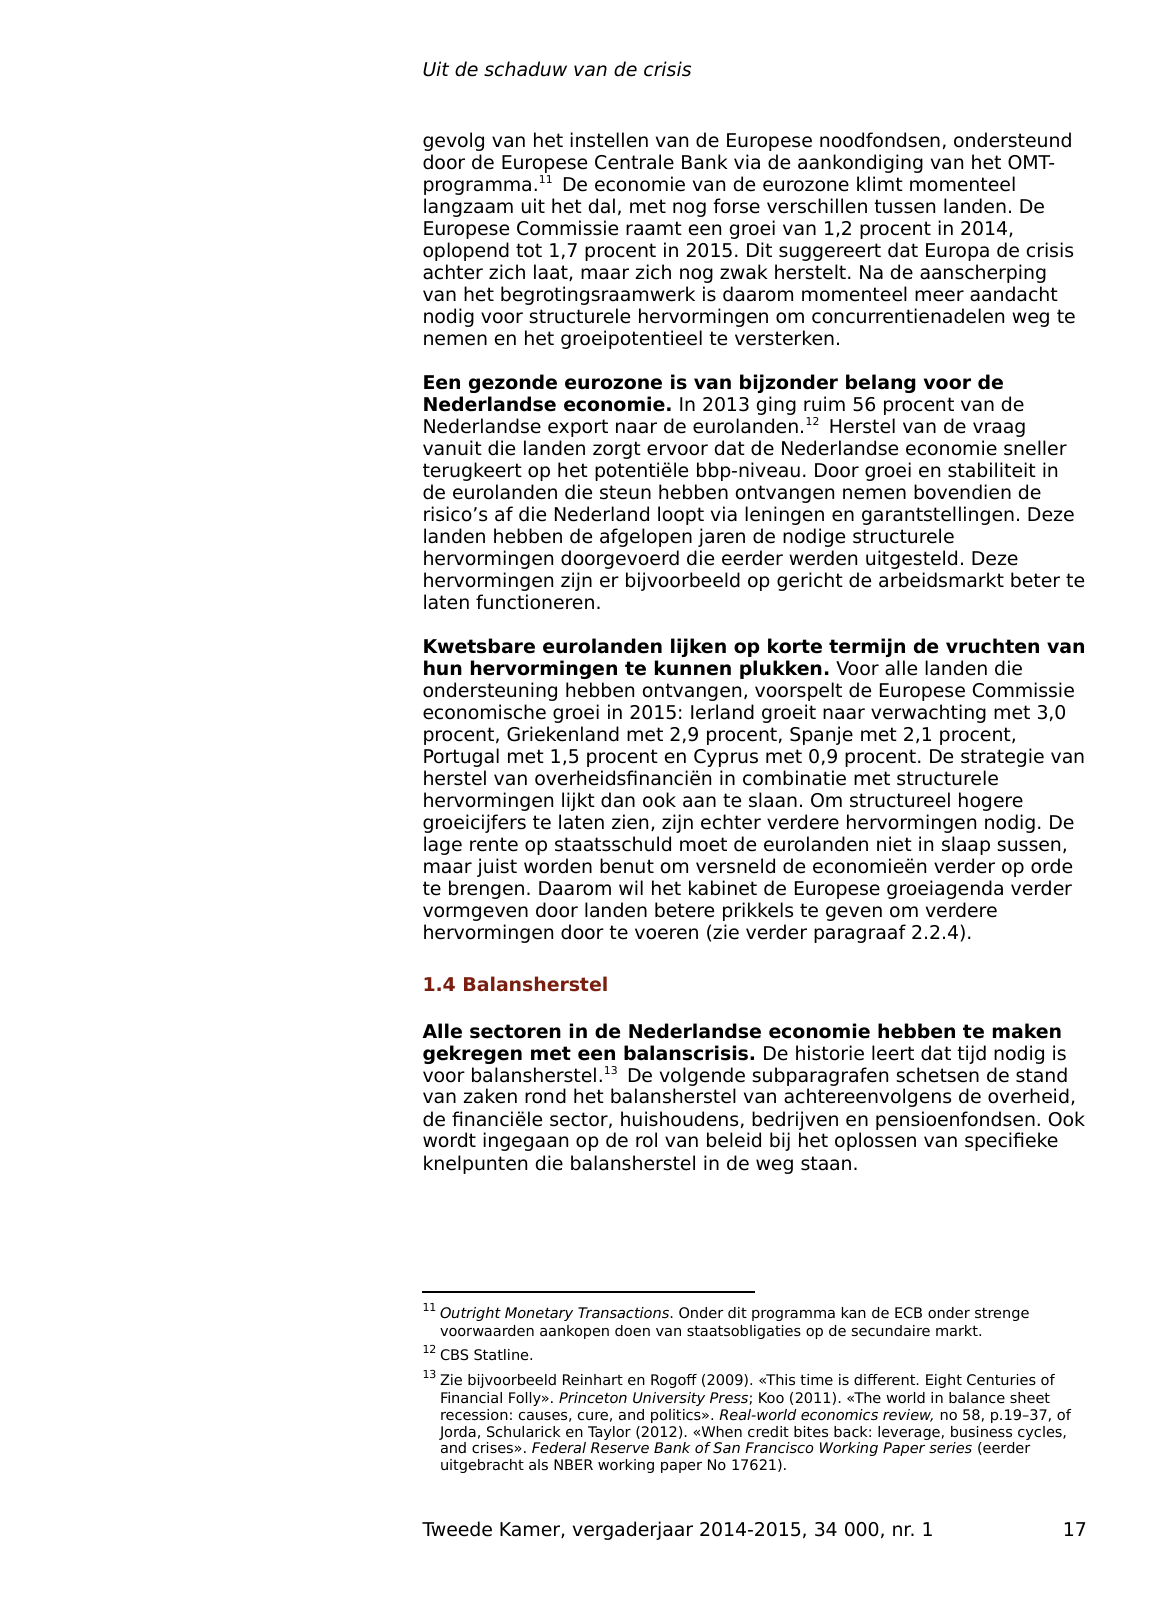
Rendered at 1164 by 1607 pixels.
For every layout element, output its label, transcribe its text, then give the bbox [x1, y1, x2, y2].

text gevolg van het instellen van de Europese noodfondsen, ondersteund door de Europese Centrale Bank via de aankondiging van het OMT-programma. De economie van de eurozone klimt momenteel langzaam uit het dal, met nog forse verschillen tussen landen. De Europese Commissie raamt een groei van 1,2 procent in 2014, oplopend tot 1,7 procent in 2015. Dit suggereert dat Europa de crisis achter zich laat, maar zich nog zwak herstelt. Na de aanscherping van het begrotingsraamwerk is daarom momenteel meer aandacht nodig voor structurele hervormingen om concurrentienadelen weg te nemen en het groeipotentieel te versterken. [422, 130, 1087, 350]
text Kwetsbare eurolanden lijken op korte termijn de vruchten van hun hervormingen te kunnen plukken. Voor alle landen die ondersteuning hebben ontvangen, voorspelt de Europese Commissie economische groei in 2015: Ierland groeit naar verwachting met 3,0 procent, Griekenland met 2,9 procent, Spanje met 2,1 procent, Portugal met 1,5 procent en Cyprus met 0,9 procent. De strategie van herstel van overheidsfinanciën in combinatie met structurele hervormingen lijkt dan ook aan te slaan. Om structureel hogere groeicijfers te laten zien, zijn echter verdere hervormingen nodig. De lage rente op staatsschuld moet de eurolanden niet in slaap sussen, maar juist worden benut om versneld de economieën verder op orde te brengen. Daarom wil het kabinet de Europese groeiagenda verder vormgeven door landen betere prikkels te geven om verdere hervormingen door te voeren (zie verder paragraaf 2.2.4). [422, 636, 1087, 943]
text Een gezonde eurozone is van bijzonder belang voor de Nederlandse economie. In 2013 ging ruim 56 procent van de Nederlandse export naar de eurolanden. Herstel van de vraag vanuit die landen zorgt ervoor dat de Nederlandse economie sneller terugkeert op het potentiële bbp-niveau. Door groei en stabiliteit in de eurolanden die steun hebben ontvangen nemen bovendien de risico’s af die Nederland loopt via leningen en garantstellingen. Deze landen hebben de afgelopen jaren de nodige structurele hervormingen doorgevoerd die eerder werden uitgesteld. Deze hervormingen zijn er bijvoorbeeld op gericht de arbeidsmarkt beter te laten functioneren. [422, 372, 1087, 614]
text CBS Statline. [422, 1343, 1087, 1365]
text Zie bijvoorbeeld Reinhart en Rogoff (2009). «This time is different. Eight Centuries of Financial Folly». Princeton University Press; Koo (2011). «The world in balance sheet recession: causes, cure, and politics». Real-world economics review, no 58, p.19–37, of Jorda, Schularick en Taylor (2012). «When credit bites back: leverage, business cycles, and crises». Federal Reserve Bank of San Francisco Working Paper series (eerder uitgebracht als NBER working paper No 17621). [422, 1368, 1087, 1474]
text Outright Monetary Transactions. Onder dit programma kan de ECB onder strenge voorwaarden aankopen doen van staatsobligaties op de secundaire markt. [422, 1301, 1087, 1340]
subtitle 1.4 Balansherstel [422, 973, 1087, 996]
text Alle sectoren in de Nederlandse economie hebben te maken gekregen met een balanscrisis. De historie leert dat tijd nodig is voor balansherstel. De volgende subparagrafen schetsen de stand van zaken rond het balansherstel van achtereenvolgens de overheid, de financiële sector, huishoudens, bedrijven en pensioenfondsen. Ook wordt ingegaan op de rol van beleid bij het oplossen van specifieke knelpunten die balansherstel in de weg staan. [422, 1021, 1087, 1174]
